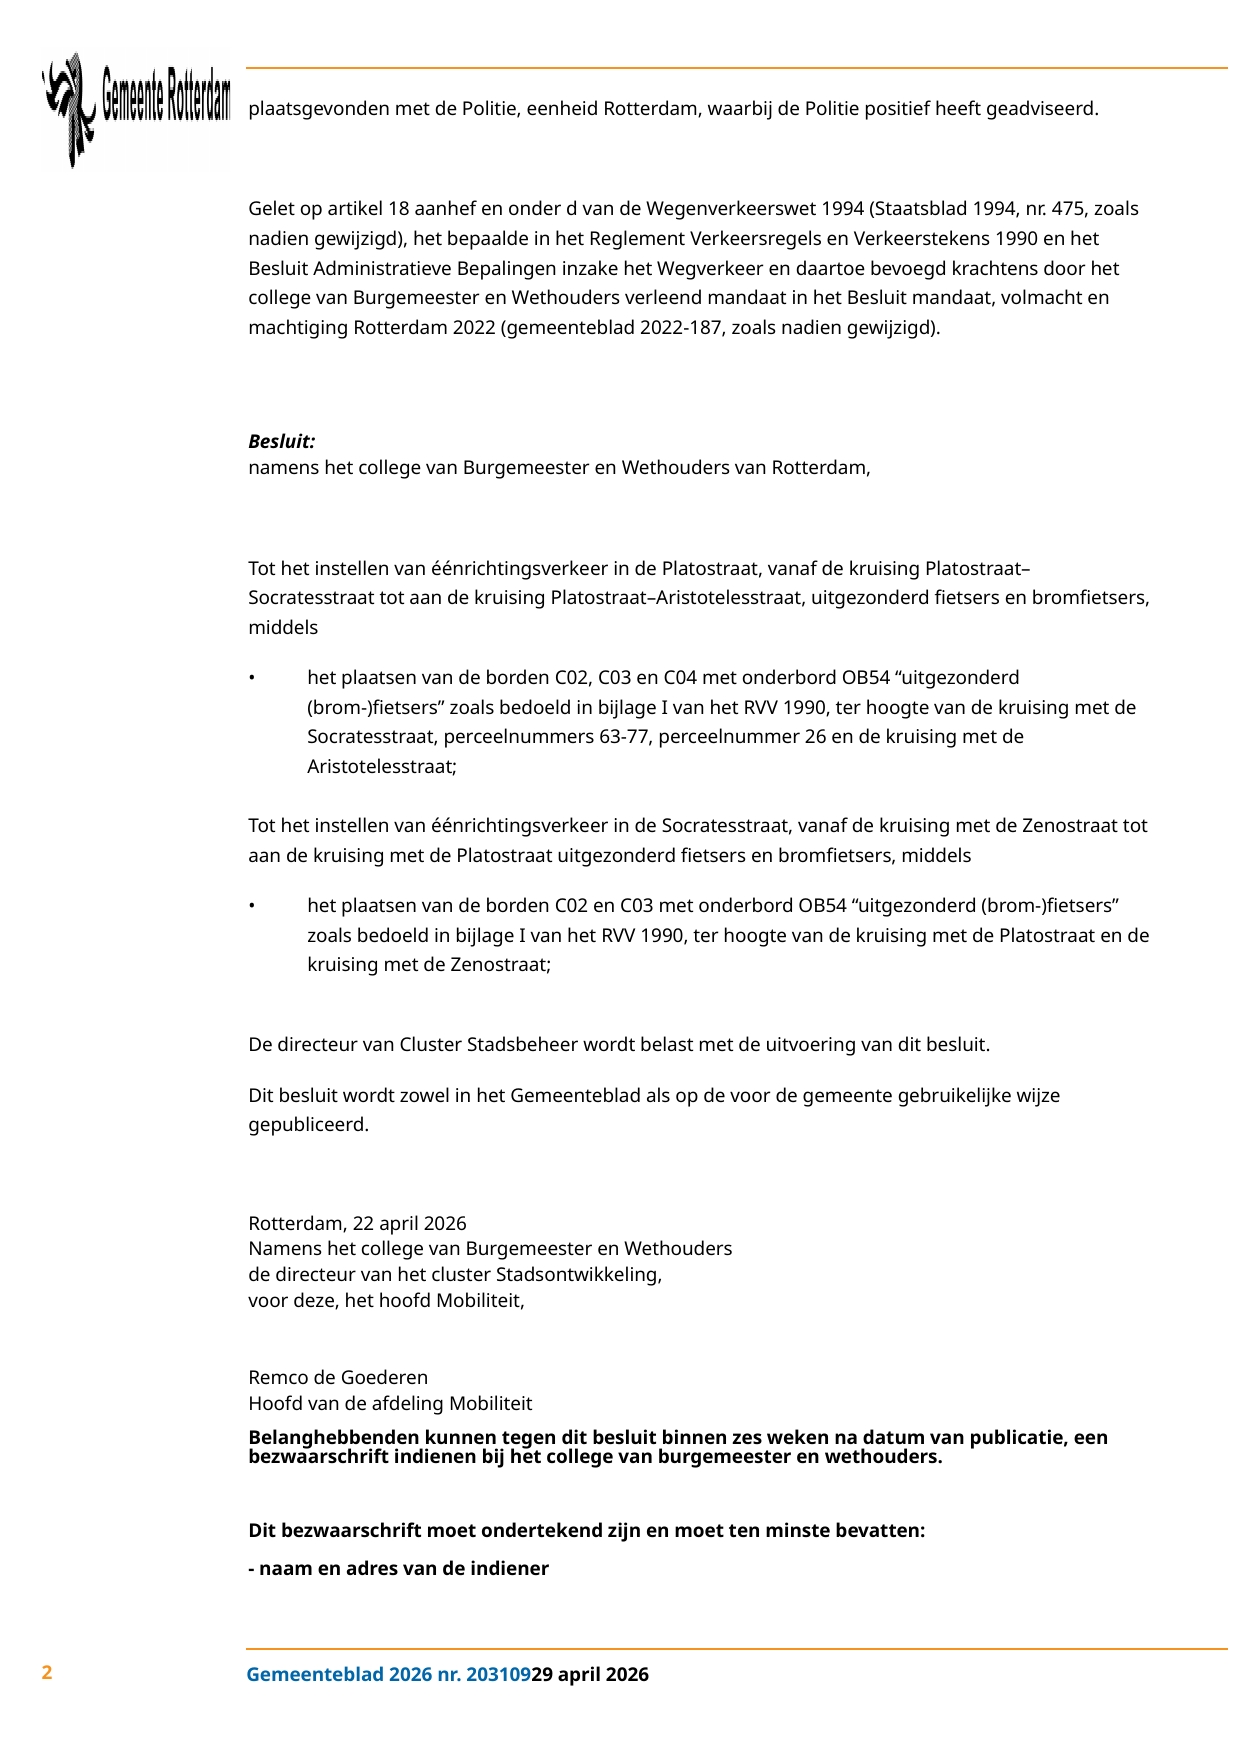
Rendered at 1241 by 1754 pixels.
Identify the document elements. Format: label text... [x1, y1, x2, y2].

list het plaatsen van de borden C02, C03 en C04 met onderbord OB54 “uitgezonderd (brom-)fietsers” zoals bedoeld in bijlage I van het RVV 1990, ter hoogte van de kruising met de Socratesstraat, perceelnummers 63-77, perceelnummer 26 en de kruising met de Aristotelesstraat; [248, 664, 1152, 779]
text Remco de Goederen [248, 1364, 1152, 1390]
text Tot het instellen van éénrichtingsverkeer in de Platostraat, vanaf de kruising Platostraat–Socratesstraat tot aan de kruising Platostraat–Aristotelesstraat, uitgezonderd fietsers en bromfietsers, middels [248, 555, 1152, 640]
text Dit bezwaarschrift moet ondertekend zijn en moet ten minste bevatten: [248, 1522, 1152, 1542]
text de directeur van het cluster Stadsontwikkeling, [248, 1261, 1152, 1287]
text Dit besluit wordt zowel in het Gemeenteblad als op de voor de gemeente gebruikelijke wijze gepubliceerd. [248, 1082, 1152, 1137]
text - naam en adres van de indiener [248, 1559, 1152, 1579]
text Tot het instellen van éénrichtingsverkeer in de Socratesstraat, vanaf de kruising met de Zenostraat tot aan de kruising met de Platostraat uitgezonderd fietsers en bromfietsers, middels [248, 812, 1152, 868]
text De directeur van Cluster Stadsbeheer wordt belast met de uitvoering van dit besluit. [248, 1032, 1152, 1057]
picture [41, 47, 231, 172]
list het plaatsen van de borden C02 en C03 met onderbord OB54 “uitgezonderd (brom-)fietsers” zoals bedoeld in bijlage I van het RVV 1990, ter hoogte van de kruising met de Platostraat en de kruising met de Zenostraat; [248, 892, 1152, 977]
text voor deze, het hoofd Mobiliteit, [248, 1287, 1152, 1313]
text Hoofd van de afdeling Mobiliteit [248, 1390, 1152, 1416]
text Gelet op artikel 18 aanhef en onder d van de Wegenverkeerswet 1994 (Staatsblad 1994, nr. 475, zoals nadien gewijzigd), het bepaalde in het Reglement Verkeersregels en Verkeerstekens 1990 en het Besluit Administratieve Bepalingen inzake het Wegverkeer en daartoe bevoegd krachtens door het college van Burgemeester en Wethouders verleend mandaat in het Besluit mandaat, volmacht en machtiging Rotterdam 2022 (gemeenteblad 2022-187, zoals nadien gewijzigd). [248, 196, 1152, 340]
text plaatsgevonden met de Politie, eenheid Rotterdam, waarbij de Politie positief heeft geadviseerd. [248, 95, 1152, 121]
text Rotterdam, 22 april 2026 [248, 1210, 1152, 1236]
text Belanghebbenden kunnen tegen dit besluit binnen zes weken na datum van publicatie, een bezwaarschrift indienen bij het college van burgemeester en wethouders. [248, 1429, 1152, 1468]
text Besluit: [248, 428, 1152, 454]
text Namens het college van Burgemeester en Wethouders [248, 1236, 1152, 1261]
text namens het college van Burgemeester en Wethouders van Rotterdam, [248, 454, 1152, 480]
